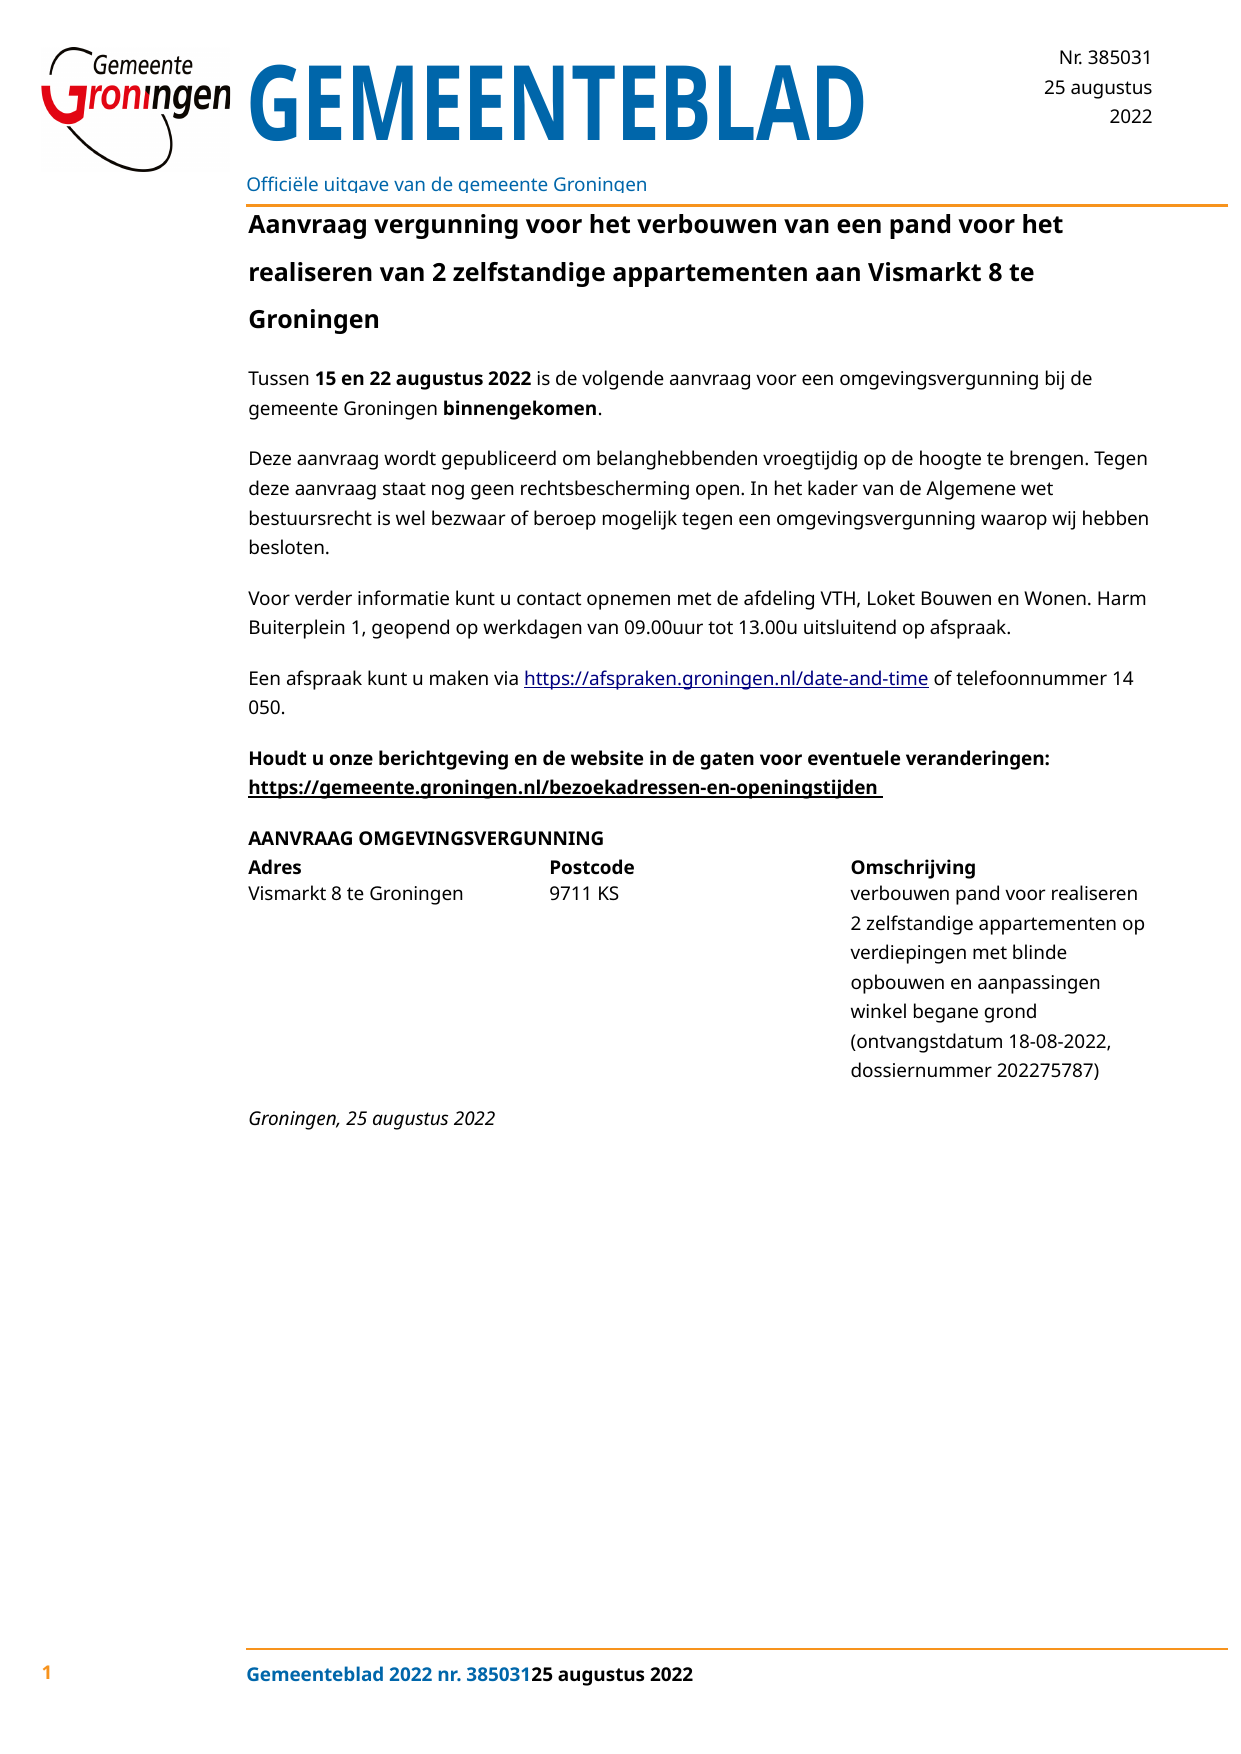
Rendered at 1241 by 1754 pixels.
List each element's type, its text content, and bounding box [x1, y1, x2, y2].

table_cell 9711 KS [549, 880, 850, 1083]
table_header Adres [248, 854, 549, 880]
text Deze aanvraag wordt gepubliceerd om belanghebbenden vroegtijdig op de hoogte te brengen. Tegen deze aanvraag staat nog geen rechtsbescherming open. In het kader van de Algemene wet bestuursrecht is wel bezwaar of beroep mogelijk tegen een omgevingsvergunning waarop wij hebben besloten. [248, 446, 1152, 560]
text Een afspraak kunt u maken via https://afspraken.groningen.nl/date-and-time of telefoonnummer 14 050. [248, 665, 1152, 720]
table_cell Vismarkt 8 te Groningen [248, 880, 549, 1083]
text Aanvraag vergunning voor het verbouwen van een pand voor het realiseren van 2 zelfstandige appartementen aan Vismarkt 8 te Groningen [248, 207, 1152, 336]
table_header Omschrijving [850, 854, 1152, 880]
text Tussen 15 en 22 augustus 2022 is de volgende aanvraag voor een omgevingsvergunning bij de gemeente Groningen binnengekomen. [248, 366, 1152, 421]
table_header Postcode [549, 854, 850, 880]
text Voor verder informatie kunt u contact opnemen met de afdeling VTH, Loket Bouwen en Wonen. Harm Buiterplein 1, geopend op werkdagen van 09.00uur tot 13.00u uitsluitend op afspraak. [248, 585, 1152, 640]
picture [41, 47, 231, 172]
text Groningen, 25 augustus 2022 [248, 1105, 1152, 1131]
text Houdt u onze berichtgeving en de website in de gaten voor eventuele veranderingen: https://gemeente.groningen.nl/bezoekadressen-en-openingstijden [248, 745, 1152, 800]
text AANVRAAG OMGEVINGSVERGUNNING [248, 825, 1152, 850]
table_cell verbouwen pand voor realiseren 2 zelfstandige appartementen op verdiepingen met blinde opbouwen en aanpassingen winkel begane grond (ontvangstdatum 18-08-2022, dossiernummer 202275787) [850, 880, 1152, 1083]
